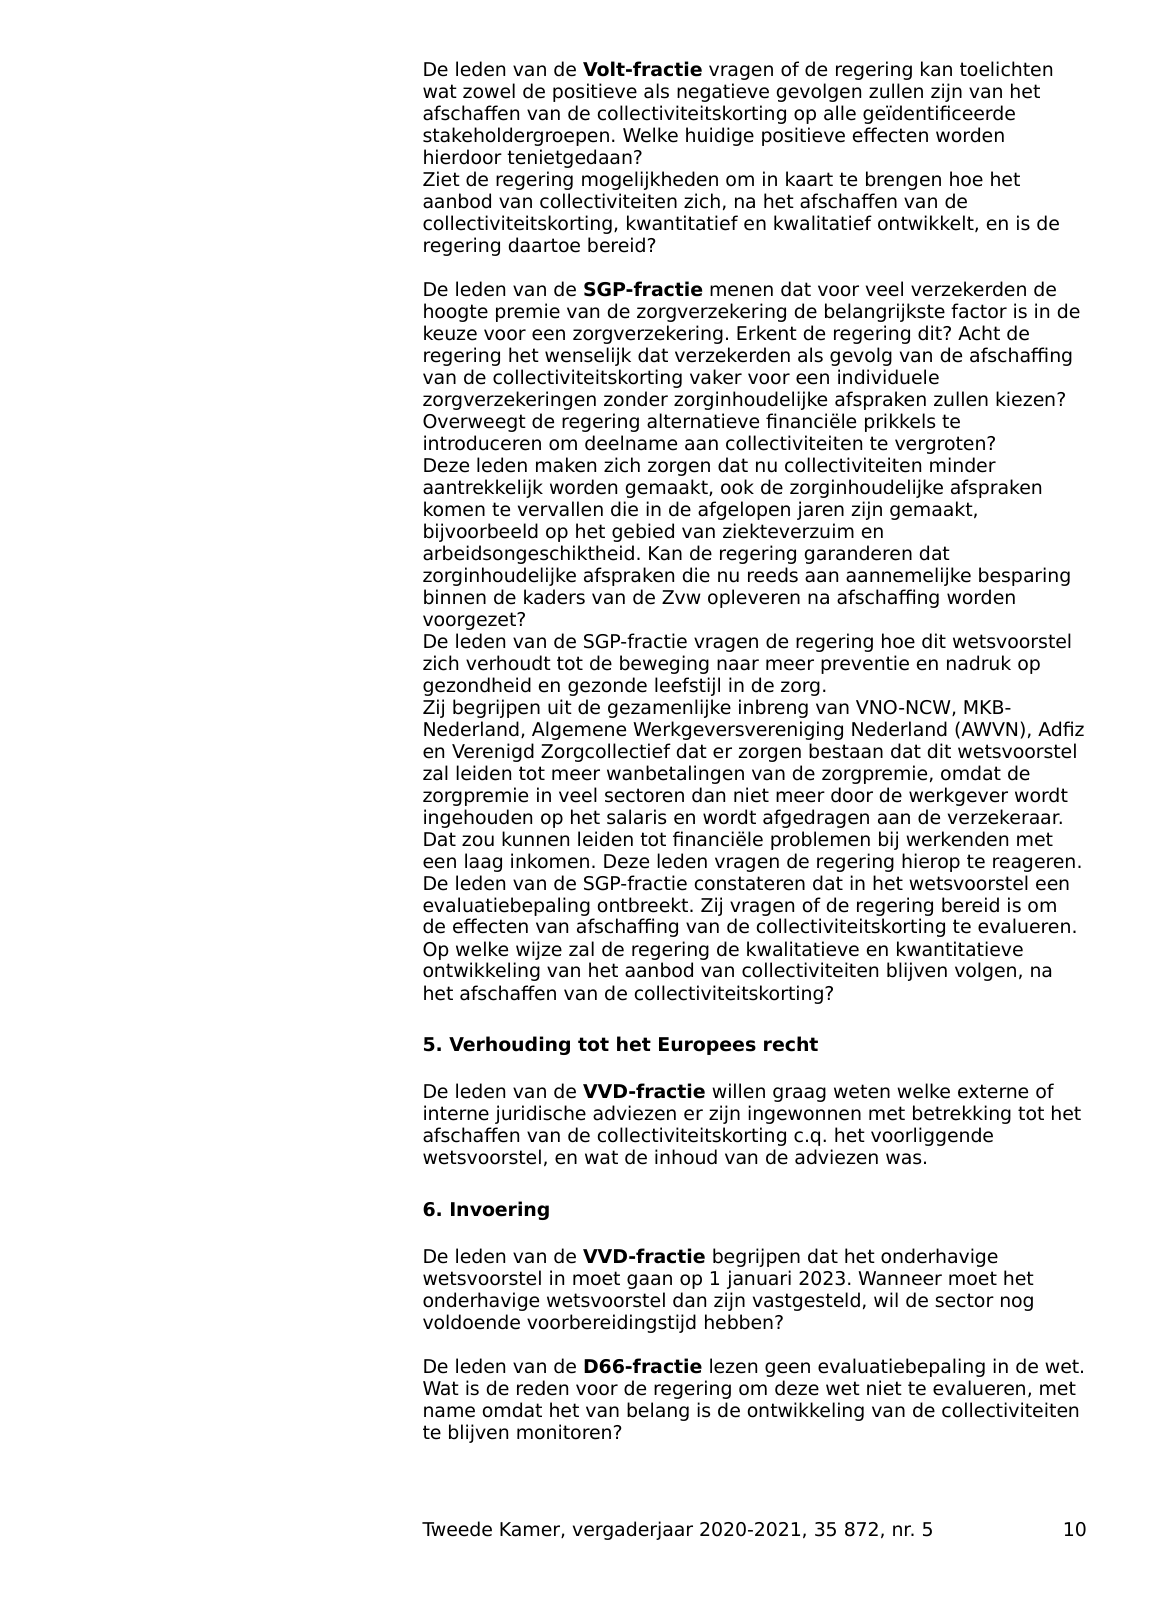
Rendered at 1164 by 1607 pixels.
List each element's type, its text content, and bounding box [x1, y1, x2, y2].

text De leden van de SGP-fractie vragen de regering hoe dit wetsvoorstel zich verhoudt tot de beweging naar meer preventie en nadruk op gezondheid en gezonde leefstijl in de zorg. [422, 631, 1087, 697]
text De leden van de SGP-fractie constateren dat in het wetsvoorstel een evaluatiebepaling ontbreekt. Zij vragen of de regering bereid is om de effecten van afschaffing van de collectiviteitskorting te evalueren. Op welke wijze zal de regering de kwalitatieve en kwantitatieve ontwikkeling van het aanbod van collectiviteiten blijven volgen, na het afschaffen van de collectiviteitskorting? [422, 872, 1087, 1004]
subtitle 5. Verhouding tot het Europees recht [422, 1034, 1087, 1056]
text Zij begrijpen uit de gezamenlijke inbreng van VNO-NCW, MKB-Nederland, Algemene Werkgeversvereniging Nederland (AWVN), Adfiz en Verenigd Zorgcollectief dat er zorgen bestaan dat dit wetsvoorstel zal leiden tot meer wanbetalingen van de zorgpremie, omdat de zorgpremie in veel sectoren dan niet meer door de werkgever wordt ingehouden op het salaris en wordt afgedragen aan de verzekeraar. Dat zou kunnen leiden tot financiële problemen bij werkenden met een laag inkomen. Deze leden vragen de regering hierop te reageren. [422, 697, 1087, 872]
text De leden van de VVD-fractie willen graag weten welke externe of interne juridische adviezen er zijn ingewonnen met betrekking tot het afschaffen van de collectiviteitskorting c.q. het voorliggende wetsvoorstel, en wat de inhoud van de adviezen was. [422, 1081, 1087, 1169]
text De leden van de VVD-fractie begrijpen dat het onderhavige wetsvoorstel in moet gaan op 1 januari 2023. Wanneer moet het onderhavige wetsvoorstel dan zijn vastgesteld, wil de sector nog voldoende voorbereidingstijd hebben? [422, 1246, 1087, 1334]
text Ziet de regering mogelijkheden om in kaart te brengen hoe het aanbod van collectiviteiten zich, na het afschaffen van de collectiviteitskorting, kwantitatief en kwalitatief ontwikkelt, en is de regering daartoe bereid? [422, 169, 1087, 257]
text De leden van de Volt-fractie vragen of de regering kan toelichten wat zowel de positieve als negatieve gevolgen zullen zijn van het afschaffen van de collectiviteitskorting op alle geïdentificeerde stakeholdergroepen. Welke huidige positieve effecten worden hierdoor tenietgedaan? [422, 59, 1087, 169]
text De leden van de SGP-fractie menen dat voor veel verzekerden de hoogte premie van de zorgverzekering de belangrijkste factor is in de keuze voor een zorgverzekering. Erkent de regering dit? Acht de regering het wenselijk dat verzekerden als gevolg van de afschaffing van de collectiviteitskorting vaker voor een individuele zorgverzekeringen zonder zorginhoudelijke afspraken zullen kiezen? Overweegt de regering alternatieve financiële prikkels te introduceren om deelname aan collectiviteiten te vergroten? [422, 279, 1087, 455]
text Deze leden maken zich zorgen dat nu collectiviteiten minder aantrekkelijk worden gemaakt, ook de zorginhoudelijke afspraken komen te vervallen die in de afgelopen jaren zijn gemaakt, bijvoorbeeld op het gebied van ziekteverzuim en arbeidsongeschiktheid. Kan de regering garanderen dat zorginhoudelijke afspraken die nu reeds aan aannemelijke besparing binnen de kaders van de Zvw opleveren na afschaffing worden voorgezet? [422, 455, 1087, 631]
subtitle 6. Invoering [422, 1199, 1087, 1221]
text De leden van de D66-fractie lezen geen evaluatiebepaling in de wet. Wat is de reden voor de regering om deze wet niet te evalueren, met name omdat het van belang is de ontwikkeling van de collectiviteiten te blijven monitoren? [422, 1356, 1087, 1444]
